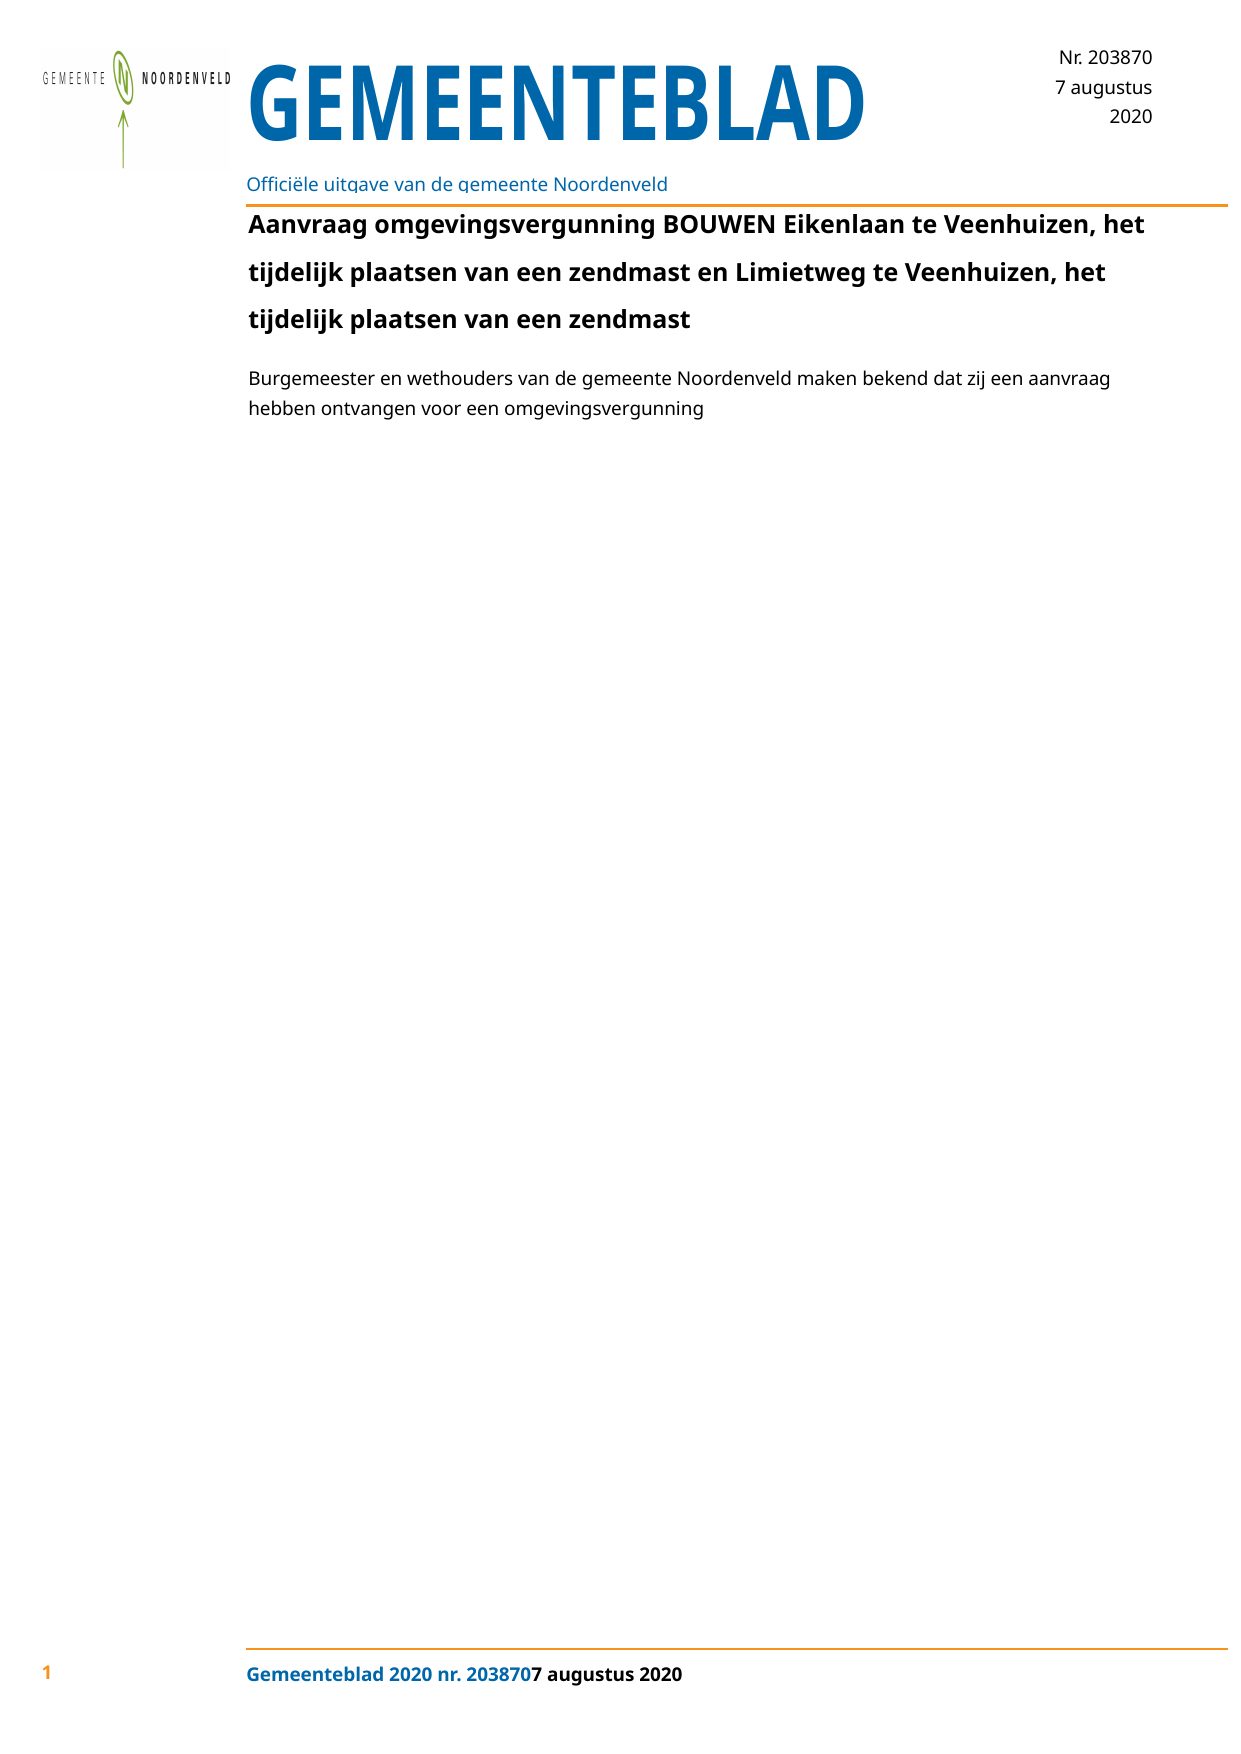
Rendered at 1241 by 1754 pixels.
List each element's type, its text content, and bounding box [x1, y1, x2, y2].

text Burgemeester en wethouders van de gemeente Noordenveld maken bekend dat zij een aanvraag hebben ontvangen voor een omgevingsvergunning [248, 366, 1152, 421]
picture [41, 47, 231, 172]
text Aanvraag omgevingsvergunning BOUWEN Eikenlaan te Veenhuizen, het tijdelijk plaatsen van een zendmast en Limietweg te Veenhuizen, het tijdelijk plaatsen van een zendmast [248, 207, 1152, 336]
